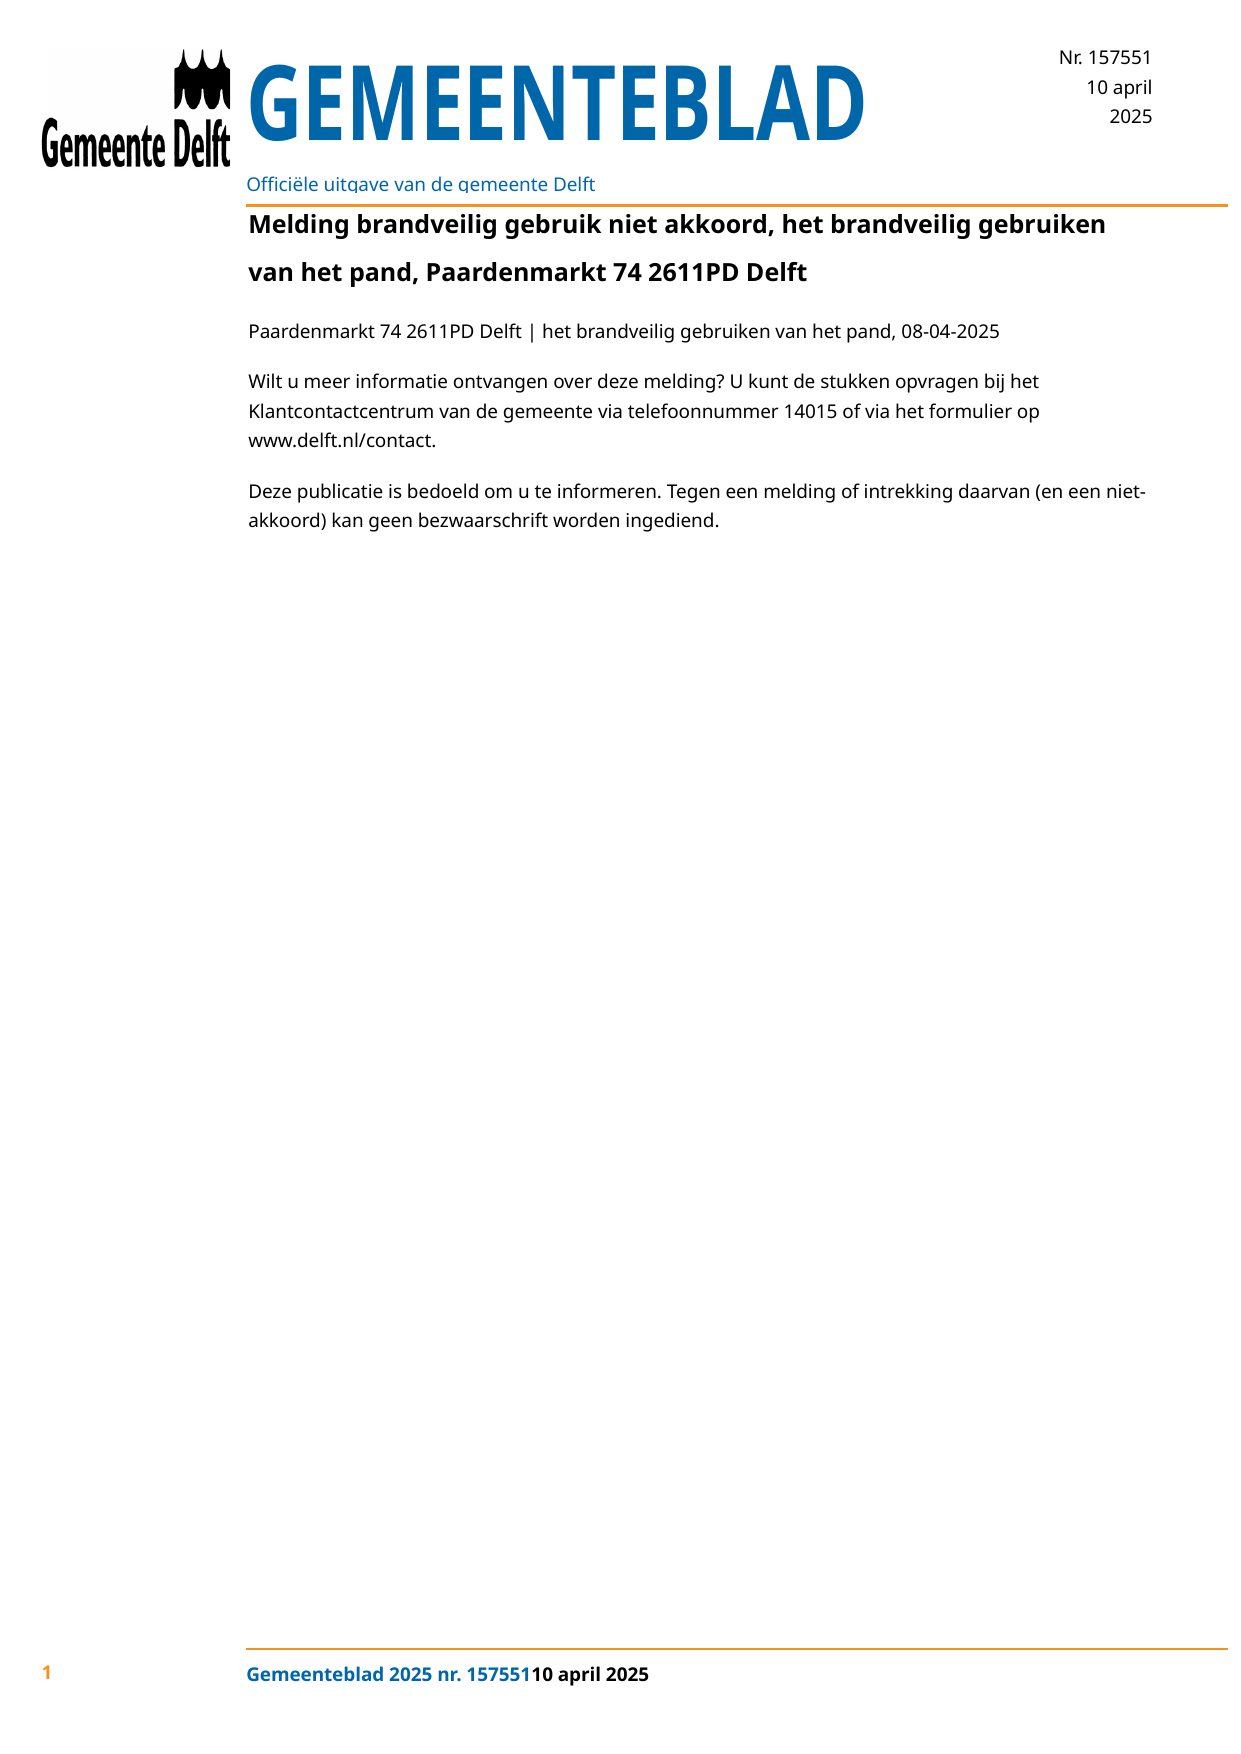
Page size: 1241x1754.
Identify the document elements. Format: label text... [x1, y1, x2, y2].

text Wilt u meer informatie ontvangen over deze melding? U kunt de stukken opvragen bij het Klantcontactcentrum van de gemeente via telefoonnummer 14015 of via het formulier op www.delft.nl/contact. [248, 368, 1152, 453]
text Melding brandveilig gebruik niet akkoord, het brandveilig gebruiken van het pand, Paardenmarkt 74 2611PD Delft [248, 207, 1152, 288]
text Paardenmarkt 74 2611PD Delft | het brandveilig gebruiken van het pand, 08-04-2025 [248, 318, 1152, 344]
text Deze publicatie is bedoeld om u te informeren. Tegen een melding of intrekking daarvan (en een niet-akkoord) kan geen bezwaarschrift worden ingediend. [248, 478, 1152, 533]
picture [41, 47, 231, 172]
